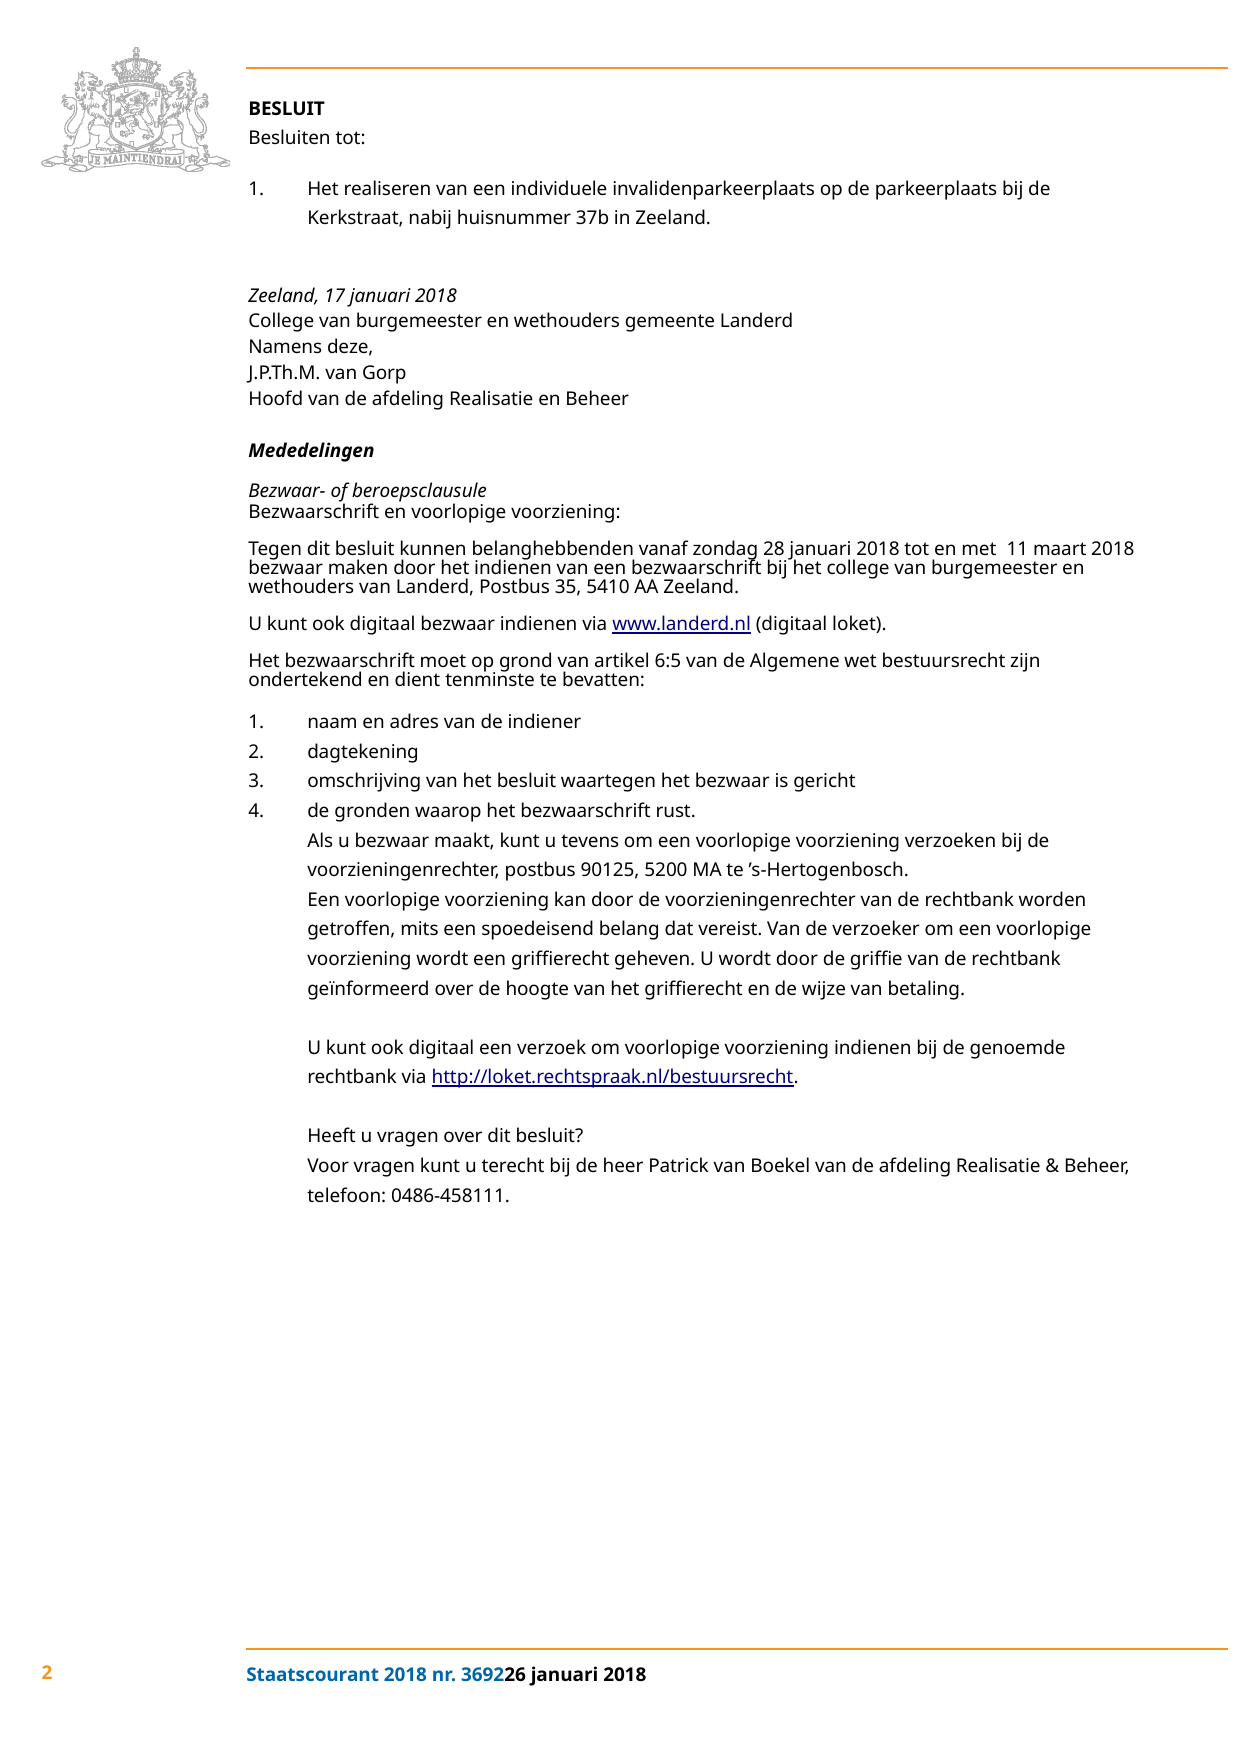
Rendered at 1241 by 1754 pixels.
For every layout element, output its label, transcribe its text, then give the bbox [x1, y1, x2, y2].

list de gronden waarop het bezwaarschrift rust. [248, 797, 1152, 823]
list Als u bezwaar maakt, kunt u tevens om een voorlopige voorziening verzoeken bij de voorzieningenrechter, postbus 90125, 5200 MA te ’s-Hertogenbosch. [248, 827, 1152, 882]
text J.P.Th.M. van Gorp [248, 359, 1152, 385]
text Namens deze, [248, 333, 1152, 359]
list naam en adres van de indiener [248, 708, 1152, 734]
text College van burgemeester en wethouders gemeente Landerd [248, 308, 1152, 333]
text Bezwaar- of beroepsclausule [248, 477, 1152, 503]
list U kunt ook digitaal een verzoek om voorlopige voorziening indienen bij de genoemde rechtbank via http://loket.rechtspraak.nl/bestuursrecht. [248, 1034, 1152, 1089]
picture [41, 47, 231, 172]
text Het bezwaarschrift moet op grond van artikel 6:5 van de Algemene wet bestuursrecht zijn ondertekend en dient tenminste te bevatten: [248, 652, 1152, 691]
text U kunt ook digitaal bezwaar indienen via www.landerd.nl (digitaal loket). [248, 615, 1152, 634]
text Tegen dit besluit kunnen belanghebbenden vanaf zondag 28 januari 2018 tot en met 11 maart 2018 bezwaar maken door het indienen van een bezwaarschrift bij het college van burgemeester en wethouders van Landerd, Postbus 35, 5410 AA Zeeland. [248, 540, 1152, 597]
text BESLUIT [248, 95, 1152, 121]
text Hoofd van de afdeling Realisatie en Beheer [248, 385, 1152, 411]
list dagtekening [248, 738, 1152, 764]
text Bezwaarschrift en voorlopige voorziening: [248, 503, 1152, 522]
list Het realiseren van een individuele invalidenparkeerplaats op de parkeerplaats bij de Kerkstraat, nabij huisnummer 37b in Zeeland. [248, 175, 1152, 230]
text Mededelingen [248, 438, 1152, 463]
list omschrijving van het besluit waartegen het bezwaar is gericht [248, 768, 1152, 793]
list Heeft u vragen over dit besluit? [248, 1123, 1152, 1148]
list Voor vragen kunt u terecht bij de heer Patrick van Boekel van de afdeling Realisatie & Beheer, telefoon: 0486-458111. [248, 1152, 1152, 1207]
text Besluiten tot: [248, 124, 1152, 150]
list Een voorlopige voorziening kan door de voorzieningenrechter van de rechtbank worden getroffen, mits een spoedeisend belang dat vereist. Van de verzoeker om een voorlopige voorziening wordt een griffierecht geheven. U wordt door de griffie van de rechtbank geïnformeerd over de hoogte van het griffierecht en de wijze van betaling. [248, 886, 1152, 1000]
text Zeeland, 17 januari 2018 [248, 282, 1152, 308]
